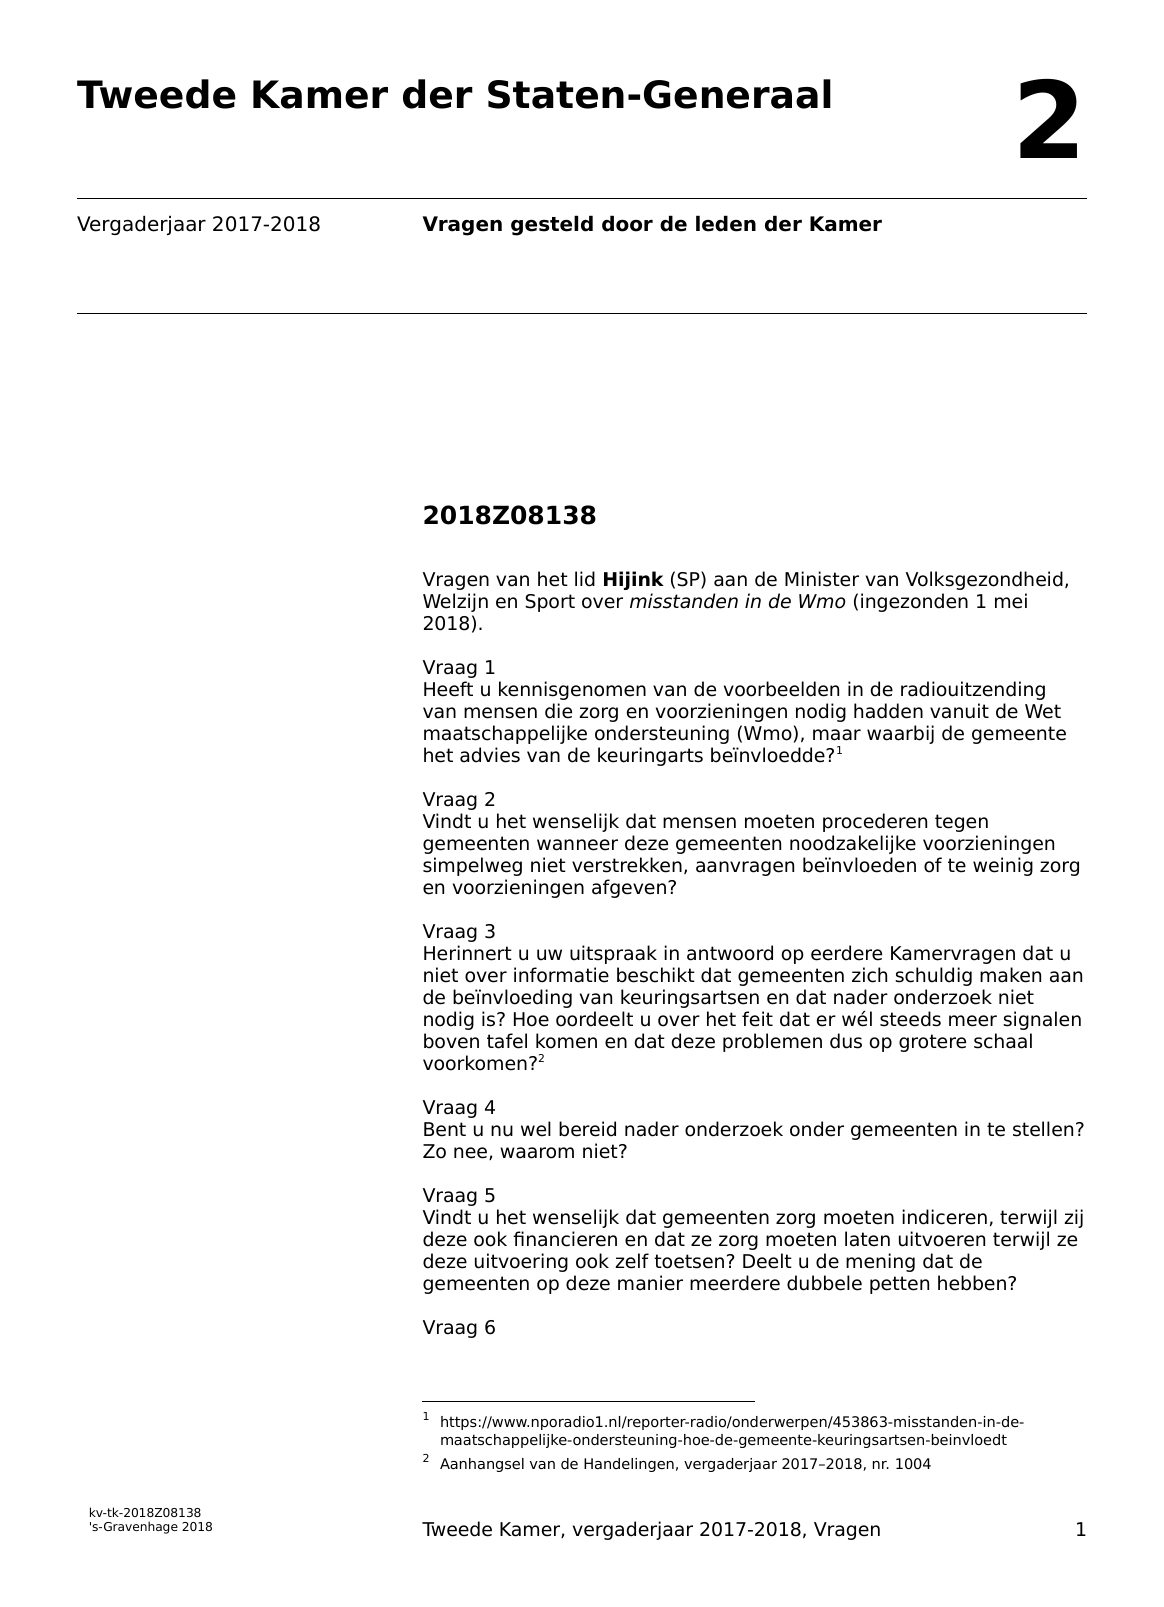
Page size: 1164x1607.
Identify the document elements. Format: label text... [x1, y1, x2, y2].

text Vraag 1 [422, 657, 1087, 679]
text 2018Z08138 [422, 501, 1087, 531]
table_header 2 [886, 59, 1087, 198]
text kv-tk-2018Z08138 [88, 1506, 323, 1520]
table_header Tweede Kamer der Staten-Generaal [77, 59, 886, 198]
text Bent u nu wel bereid nader onderzoek onder gemeenten in te stellen? Zo nee, waarom niet? [422, 1119, 1087, 1163]
text Vraag 6 [422, 1317, 1087, 1339]
text Vindt u het wenselijk dat mensen moeten procederen tegen gemeenten wanneer deze gemeenten noodzakelijke voorzieningen simpelweg niet verstrekken, aanvragen beïnvloeden of te weinig zorg en voorzieningen afgeven? [422, 811, 1087, 899]
text Herinnert u uw uitspraak in antwoord op eerdere Kamervragen dat u niet over informatie beschikt dat gemeenten zich schuldig maken aan de beïnvloeding van keuringsartsen en dat nader onderzoek niet nodig is? Hoe oordeelt u over het feit dat er wél steeds meer signalen boven tafel komen en dat deze problemen dus op grotere schaal voorkomen? [422, 943, 1087, 1075]
text Vindt u het wenselijk dat gemeenten zorg moeten indiceren, terwijl zij deze ook financieren en dat ze zorg moeten laten uitvoeren terwijl ze deze uitvoering ook zelf toetsen? Deelt u de mening dat de gemeenten op deze manier meerdere dubbele petten hebben? [422, 1207, 1087, 1295]
text Vraag 4 [422, 1097, 1087, 1119]
table_cell Vergaderjaar 2017-2018 [77, 199, 422, 313]
table_cell Vragen gesteld door de leden der Kamer [422, 199, 1087, 313]
text Vraag 3 [422, 921, 1087, 943]
text 's-Gravenhage 2018 [88, 1520, 323, 1534]
text Vraag 5 [422, 1185, 1087, 1207]
text Aanhangsel van de Handelingen, vergaderjaar 2017–2018, nr. 1004 [422, 1452, 1087, 1474]
text Heeft u kennisgenomen van de voorbeelden in de radiouitzending van mensen die zorg en voorzieningen nodig hadden vanuit de Wet maatschappelijke ondersteuning (Wmo), maar waarbij de gemeente het advies van de keuringarts beïnvloedde? [422, 679, 1087, 767]
text https://www.nporadio1.nl/reporter-radio/onderwerpen/453863-misstanden-in-de-maatschappelijke-ondersteuning-hoe-de-gemeente-keuringsartsen-beinvloedt [422, 1410, 1087, 1449]
text Vraag 2 [422, 789, 1087, 811]
text Vragen van het lid Hijink (SP) aan de Minister van Volksgezondheid, Welzijn en Sport over misstanden in de Wmo (ingezonden 1 mei 2018). [422, 569, 1087, 635]
